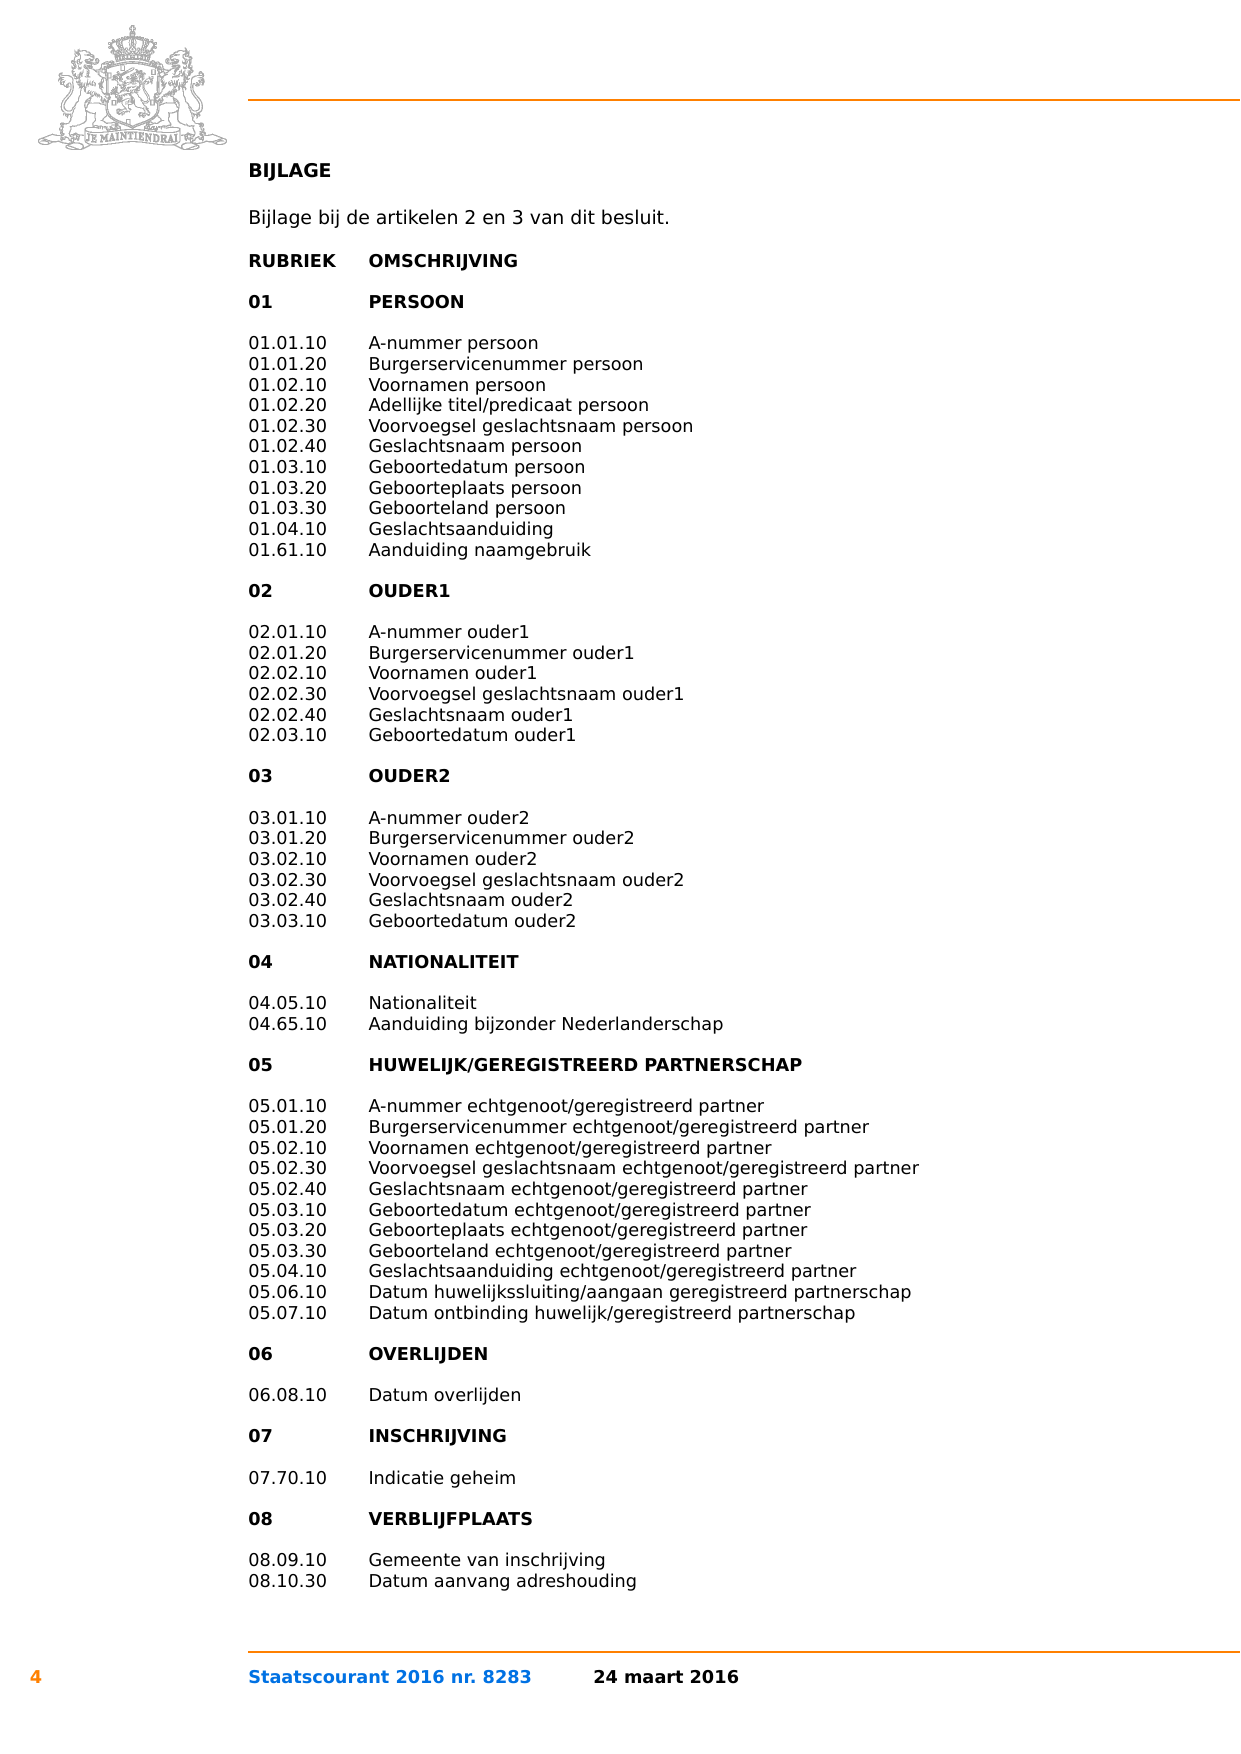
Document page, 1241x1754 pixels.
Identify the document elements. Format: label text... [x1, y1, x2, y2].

table_cell 05.04.10 [248, 1261, 362, 1282]
table_cell 01.03.20 [248, 478, 362, 498]
table_cell A-nummer ouder2 [363, 808, 1163, 828]
table_cell 05.01.10 [248, 1096, 362, 1117]
table_cell 01 [248, 292, 362, 313]
table_cell Gemeente van inschrijving [363, 1550, 1163, 1571]
table_cell 06 [248, 1344, 362, 1364]
table_cell 04.05.10 [248, 993, 362, 1014]
table_cell [363, 1323, 1163, 1344]
table_cell Adellijke titel/predicaat persoon [363, 395, 1163, 416]
subtitle BIJLAGE [248, 160, 1163, 182]
table_cell A-nummer ouder1 [363, 622, 1163, 643]
table_cell Voorvoegsel geslachtsnaam persoon [363, 416, 1163, 436]
table_cell [248, 973, 362, 993]
table_cell Aanduiding bijzonder Nederlanderschap [363, 1014, 1163, 1034]
table_cell 02 [248, 581, 362, 601]
table_cell Geboorteland echtgenoot/geregistreerd partner [363, 1241, 1163, 1261]
table_cell [363, 601, 1163, 622]
table_cell [248, 1365, 362, 1385]
table_cell Datum aanvang adreshouding [363, 1571, 1163, 1591]
table_cell Geslachtsaanduiding [363, 519, 1163, 539]
table_cell 01.02.20 [248, 395, 362, 416]
table_cell [248, 601, 362, 622]
table_cell 03.01.20 [248, 828, 362, 849]
table_cell 05.07.10 [248, 1303, 362, 1323]
table_cell 03.02.40 [248, 890, 362, 911]
table_cell 04 [248, 952, 362, 973]
table_cell 02.02.30 [248, 684, 362, 704]
table_cell A-nummer persoon [363, 333, 1163, 354]
table_cell Voornamen ouder2 [363, 849, 1163, 869]
table_cell [363, 1035, 1163, 1055]
table_cell 06.08.10 [248, 1385, 362, 1406]
table_cell 02.02.40 [248, 705, 362, 725]
table_cell Geslachtsnaam ouder2 [363, 890, 1163, 911]
table_cell Geboortedatum echtgenoot/geregistreerd partner [363, 1200, 1163, 1220]
table_cell 01.03.30 [248, 498, 362, 519]
table_cell [363, 1530, 1163, 1550]
table_cell Voorvoegsel geslachtsnaam ouder1 [363, 684, 1163, 704]
table_cell [363, 973, 1163, 993]
table_cell 05.02.40 [248, 1179, 362, 1199]
table_cell [248, 1447, 362, 1468]
table_cell Burgerservicenummer ouder1 [363, 643, 1163, 663]
table_cell 02.02.10 [248, 663, 362, 684]
table_cell Voornamen persoon [363, 375, 1163, 395]
table_cell 04.65.10 [248, 1014, 362, 1034]
table_cell 03.01.10 [248, 808, 362, 828]
table_cell [248, 1035, 362, 1055]
table_cell Geslachtsnaam echtgenoot/geregistreerd partner [363, 1179, 1163, 1199]
table_cell Geboortedatum persoon [363, 457, 1163, 478]
table_cell Geslachtsnaam ouder1 [363, 705, 1163, 725]
table_cell 05.03.30 [248, 1241, 362, 1261]
table_cell 03.02.10 [248, 849, 362, 869]
table_cell [248, 1406, 362, 1426]
table_cell Burgerservicenummer persoon [363, 354, 1163, 374]
table_cell Geboortedatum ouder2 [363, 911, 1163, 931]
table_cell [248, 1488, 362, 1509]
table_cell [363, 746, 1163, 766]
table_cell [248, 787, 362, 808]
table_cell 01.02.10 [248, 375, 362, 395]
table_cell [363, 1488, 1163, 1509]
table_cell 03 [248, 766, 362, 787]
table_cell 05 [248, 1055, 362, 1076]
table_cell NATIONALITEIT [363, 952, 1163, 973]
table_cell Burgerservicenummer echtgenoot/geregistreerd partner [363, 1117, 1163, 1138]
table_cell 05.03.10 [248, 1200, 362, 1220]
table_cell Voorvoegsel geslachtsnaam echtgenoot/geregistreerd partner [363, 1158, 1163, 1179]
table_cell Geboortedatum ouder1 [363, 725, 1163, 746]
table_cell Datum ontbinding huwelijk/geregistreerd partnerschap [363, 1303, 1163, 1323]
table_cell [248, 313, 362, 333]
table_cell 07.70.10 [248, 1468, 362, 1488]
table_cell 01.01.10 [248, 333, 362, 354]
table_cell Voornamen echtgenoot/geregistreerd partner [363, 1138, 1163, 1158]
table_cell 03.02.30 [248, 870, 362, 890]
table_cell 01.61.10 [248, 540, 362, 560]
table_cell 08.09.10 [248, 1550, 362, 1571]
table_cell OUDER1 [363, 581, 1163, 601]
table_cell Indicatie geheim [363, 1468, 1163, 1488]
table_cell 05.01.20 [248, 1117, 362, 1138]
table_cell [248, 560, 362, 581]
table_cell Geslachtsnaam persoon [363, 436, 1163, 457]
table_cell Burgerservicenummer ouder2 [363, 828, 1163, 849]
table_cell 01.04.10 [248, 519, 362, 539]
table_cell Geboorteland persoon [363, 498, 1163, 519]
table_cell Voorvoegsel geslachtsnaam ouder2 [363, 870, 1163, 890]
table_cell Aanduiding naamgebruik [363, 540, 1163, 560]
table_cell 05.06.10 [248, 1282, 362, 1303]
table_cell Datum huwelijkssluiting/aangaan geregistreerd partnerschap [363, 1282, 1163, 1303]
table_cell 01.01.20 [248, 354, 362, 374]
table_cell 03.03.10 [248, 911, 362, 931]
table_cell [363, 271, 1163, 292]
table_cell Geboorteplaats echtgenoot/geregistreerd partner [363, 1220, 1163, 1241]
table_cell 08.10.30 [248, 1571, 362, 1591]
table_header RUBRIEK [248, 251, 362, 271]
table_cell 08 [248, 1509, 362, 1529]
text Bijlage bij de artikelen 2 en 3 van dit besluit. [248, 207, 1163, 229]
table_cell A-nummer echtgenoot/geregistreerd partner [363, 1096, 1163, 1117]
table_cell 02.03.10 [248, 725, 362, 746]
table_cell Geslachtsaanduiding echtgenoot/geregistreerd partner [363, 1261, 1163, 1282]
table_cell [363, 1076, 1163, 1096]
table_cell PERSOON [363, 292, 1163, 313]
table_cell Geboorteplaats persoon [363, 478, 1163, 498]
table_cell [248, 271, 362, 292]
table_cell [363, 787, 1163, 808]
table_cell [248, 1323, 362, 1344]
table_cell [363, 313, 1163, 333]
table_cell [248, 1076, 362, 1096]
table_cell 01.02.40 [248, 436, 362, 457]
table_cell [363, 931, 1163, 952]
table_cell INSCHRIJVING [363, 1426, 1163, 1447]
table_cell [363, 1406, 1163, 1426]
table_cell 01.02.30 [248, 416, 362, 436]
table_cell Nationaliteit [363, 993, 1163, 1014]
table_cell [248, 746, 362, 766]
table_cell [363, 1365, 1163, 1385]
table_cell 02.01.20 [248, 643, 362, 663]
table_header OMSCHRIJVING [363, 251, 1163, 271]
table_cell OVERLIJDEN [363, 1344, 1163, 1364]
table_cell 02.01.10 [248, 622, 362, 643]
table_cell 07 [248, 1426, 362, 1447]
table_cell HUWELIJK/GEREGISTREERD PARTNERSCHAP [363, 1055, 1163, 1076]
table_cell VERBLIJFPLAATS [363, 1509, 1163, 1529]
picture [38, 25, 227, 150]
table_cell [363, 1447, 1163, 1468]
table_cell 05.03.20 [248, 1220, 362, 1241]
table_cell [363, 560, 1163, 581]
table_cell Datum overlijden [363, 1385, 1163, 1406]
table_cell [248, 931, 362, 952]
table_cell [248, 1530, 362, 1550]
table_cell 05.02.30 [248, 1158, 362, 1179]
table_cell OUDER2 [363, 766, 1163, 787]
table_cell Voornamen ouder1 [363, 663, 1163, 684]
table_cell 01.03.10 [248, 457, 362, 478]
table_cell 05.02.10 [248, 1138, 362, 1158]
